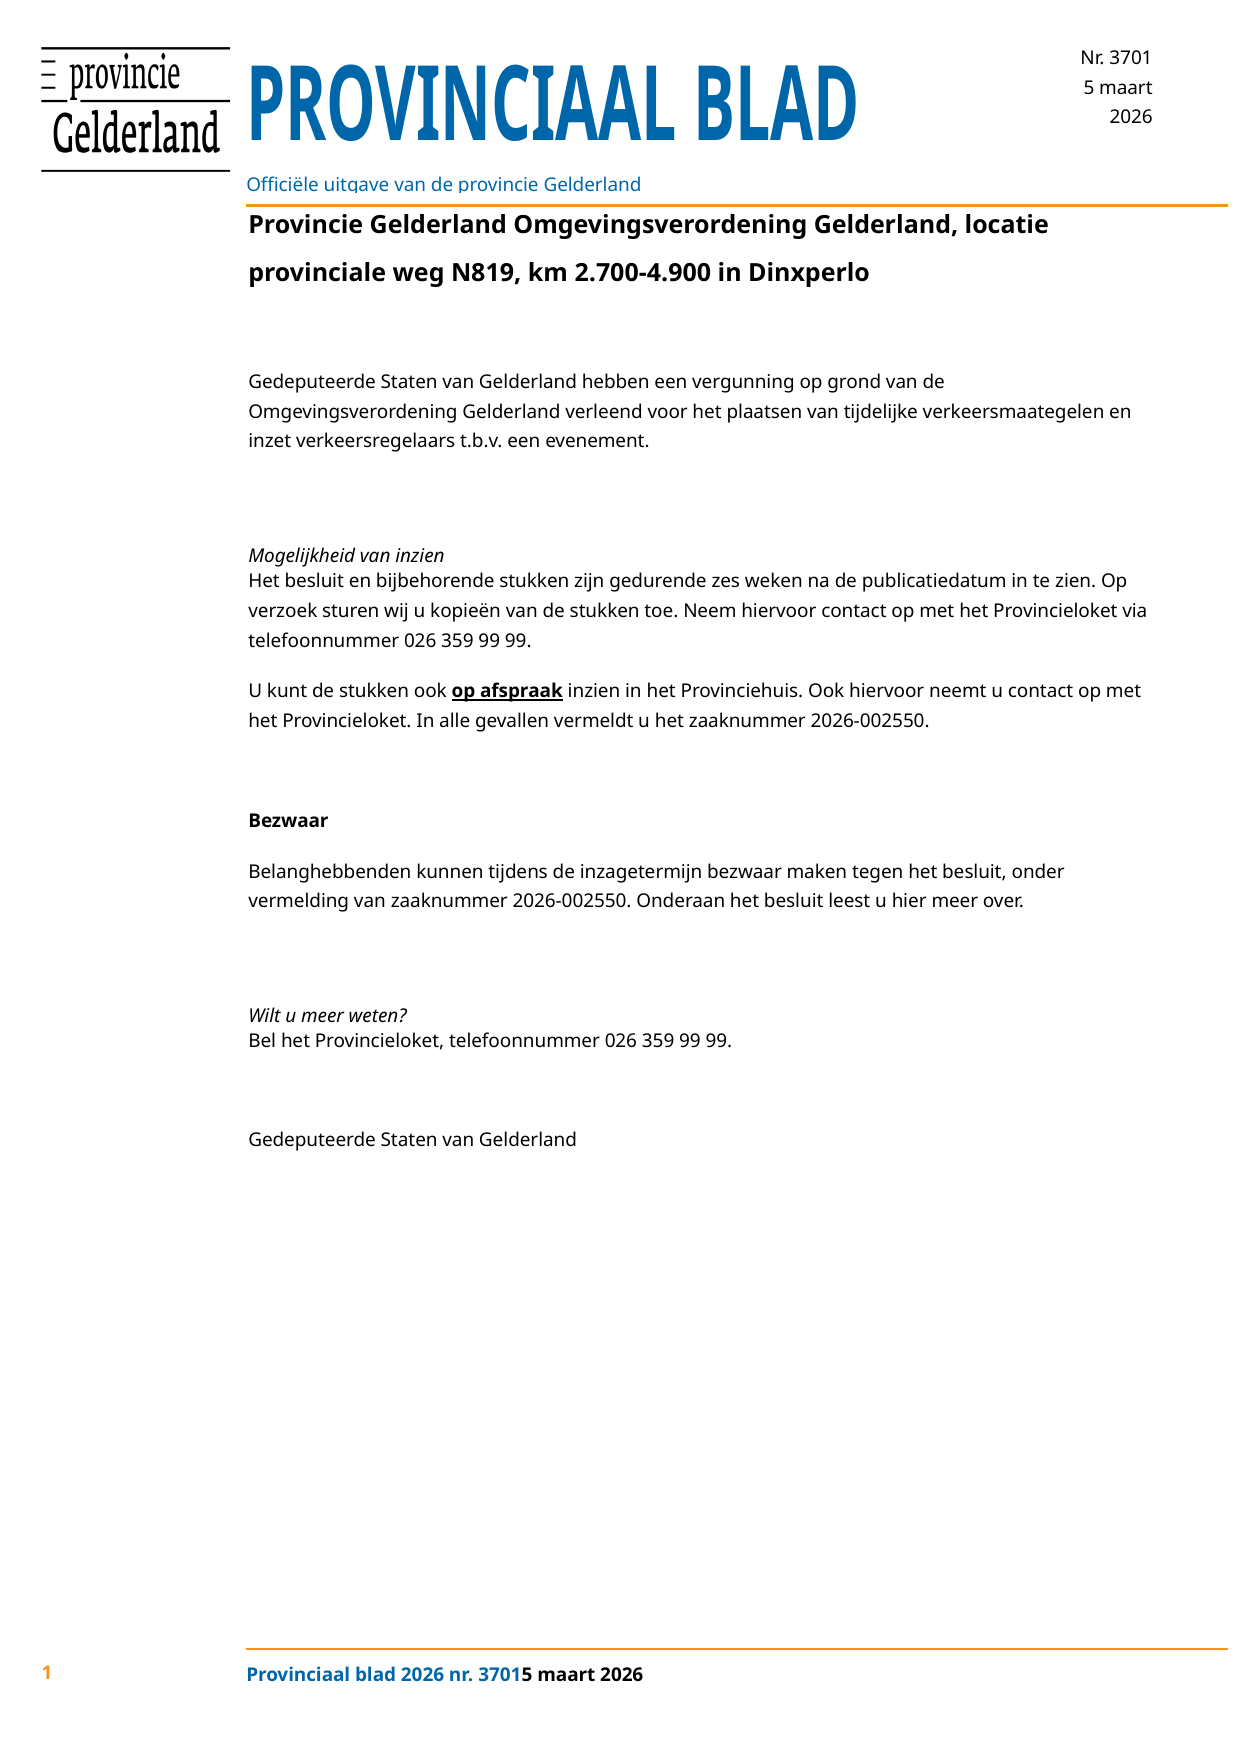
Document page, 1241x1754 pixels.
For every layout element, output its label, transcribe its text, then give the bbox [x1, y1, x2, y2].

text Provincie Gelderland Omgevingsverordening Gelderland, locatie provinciale weg N819, km 2.700-4.900 in Dinxperlo [248, 207, 1152, 288]
text Mogelijkheid van inzien [248, 542, 1152, 568]
text Belanghebbenden kunnen tijdens de inzagetermijn bezwaar maken tegen het besluit, onder vermelding van zaaknummer 2026-002550. Onderaan het besluit leest u hier meer over. [248, 858, 1152, 913]
text Wilt u meer weten? [248, 1002, 1152, 1028]
text Gedeputeerde Staten van Gelderland [248, 1126, 1152, 1152]
picture [41, 47, 231, 172]
text U kunt de stukken ook op afspraak inzien in het Provinciehuis. Ook hiervoor neemt u contact op met het Provincieloket. In alle gevallen vermeldt u het zaaknummer 2026-002550. [248, 677, 1152, 732]
text Gedeputeerde Staten van Gelderland hebben een vergunning op grond van de Omgevingsverordening Gelderland verleend voor het plaatsen van tijdelijke verkeersmaategelen en inzet verkeersregelaars t.b.v. een evenement. [248, 368, 1152, 453]
text Bezwaar [248, 808, 1152, 833]
text Bel het Provincieloket, telefoonnummer 026 359 99 99. [248, 1028, 1152, 1053]
text Het besluit en bijbehorende stukken zijn gedurende zes weken na de publicatiedatum in te zien. Op verzoek sturen wij u kopieën van de stukken toe. Neem hiervoor contact op met het Provincieloket via telefoonnummer 026 359 99 99. [248, 568, 1152, 652]
